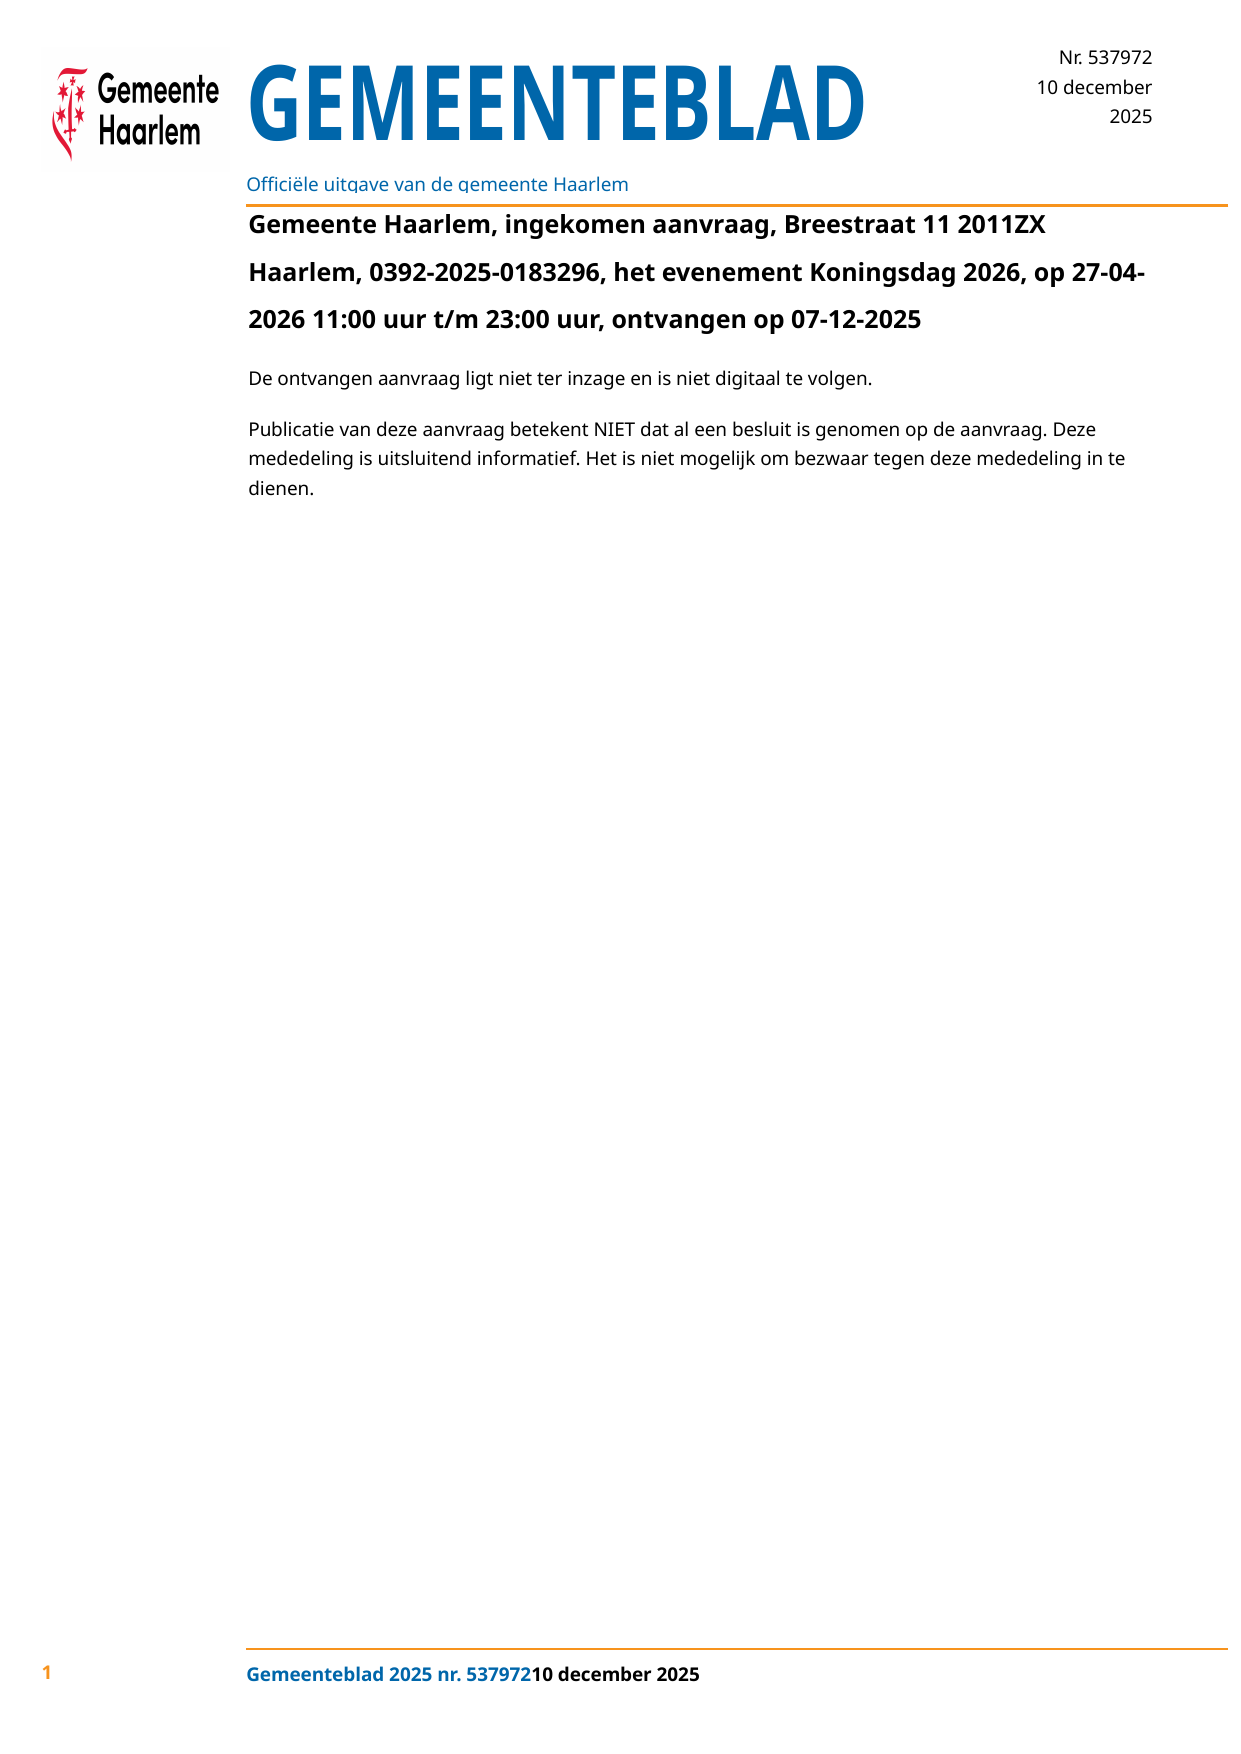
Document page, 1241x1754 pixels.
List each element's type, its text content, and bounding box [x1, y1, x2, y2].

picture [41, 47, 231, 172]
text De ontvangen aanvraag ligt niet ter inzage en is niet digitaal te volgen. [248, 366, 1152, 391]
text Publicatie van deze aanvraag betekent NIET dat al een besluit is genomen op de aanvraag. Deze mededeling is uitsluitend informatief. Het is niet mogelijk om bezwaar tegen deze mededeling in te dienen. [248, 416, 1152, 501]
text Gemeente Haarlem, ingekomen aanvraag, Breestraat 11 2011ZX Haarlem, 0392-2025-0183296, het evenement Koningsdag 2026, op 27-04-2026 11:00 uur t/m 23:00 uur, ontvangen op 07-12-2025 [248, 207, 1152, 336]
